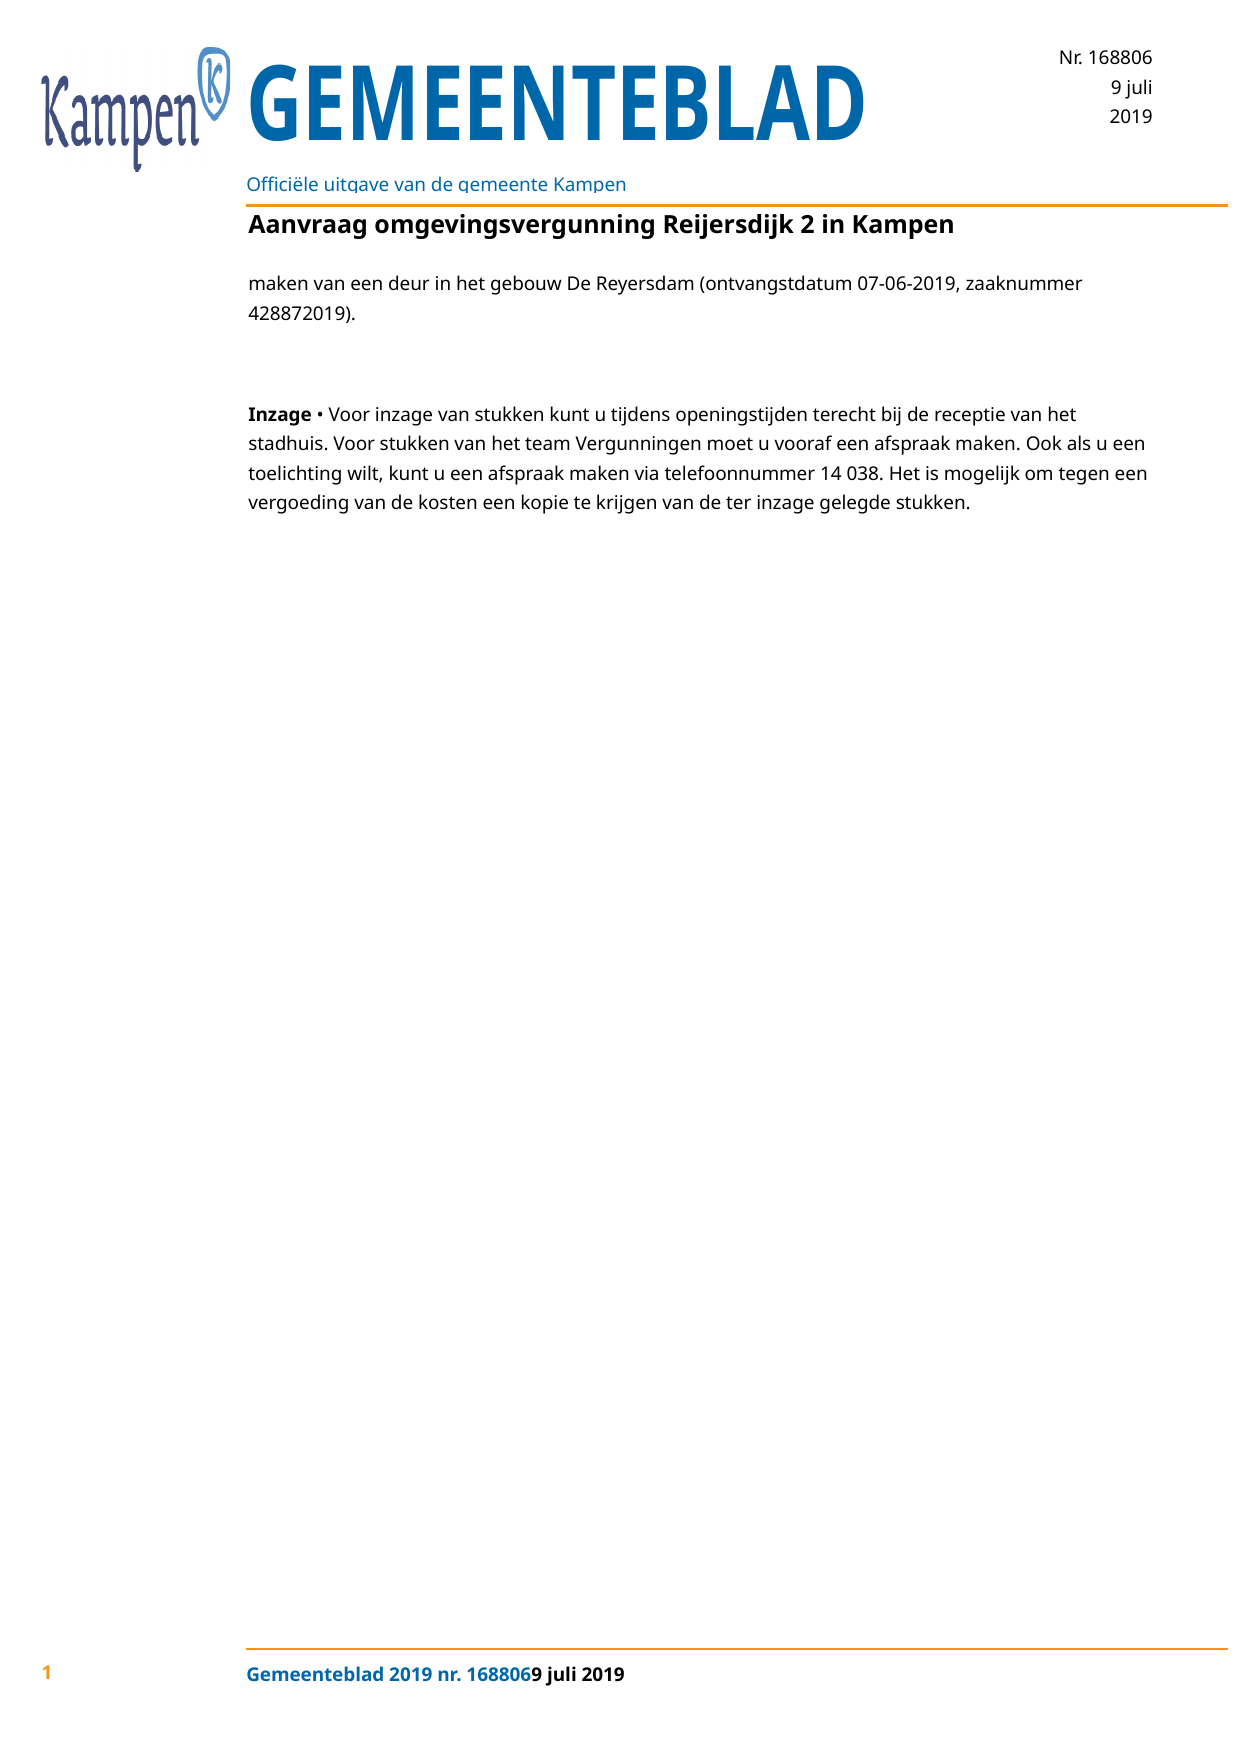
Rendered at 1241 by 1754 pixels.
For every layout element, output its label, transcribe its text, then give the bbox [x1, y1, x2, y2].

text maken van een deur in het gebouw De Reyersdam (ontvangstdatum 07-06-2019, zaaknummer 428872019). [248, 270, 1152, 326]
picture [41, 47, 231, 172]
text Inzage • Voor inzage van stukken kunt u tijdens openingstijden terecht bij de receptie van het stadhuis. Voor stukken van het team Vergunningen moet u vooraf een afspraak maken. Ook als u een toelichting wilt, kunt u een afspraak maken via telefoonnummer 14 038. Het is mogelijk om tegen een vergoeding van de kosten een kopie te krijgen van de ter inzage gelegde stukken. [248, 401, 1152, 515]
text Aanvraag omgevingsvergunning Reijersdijk 2 in Kampen [248, 207, 1152, 241]
